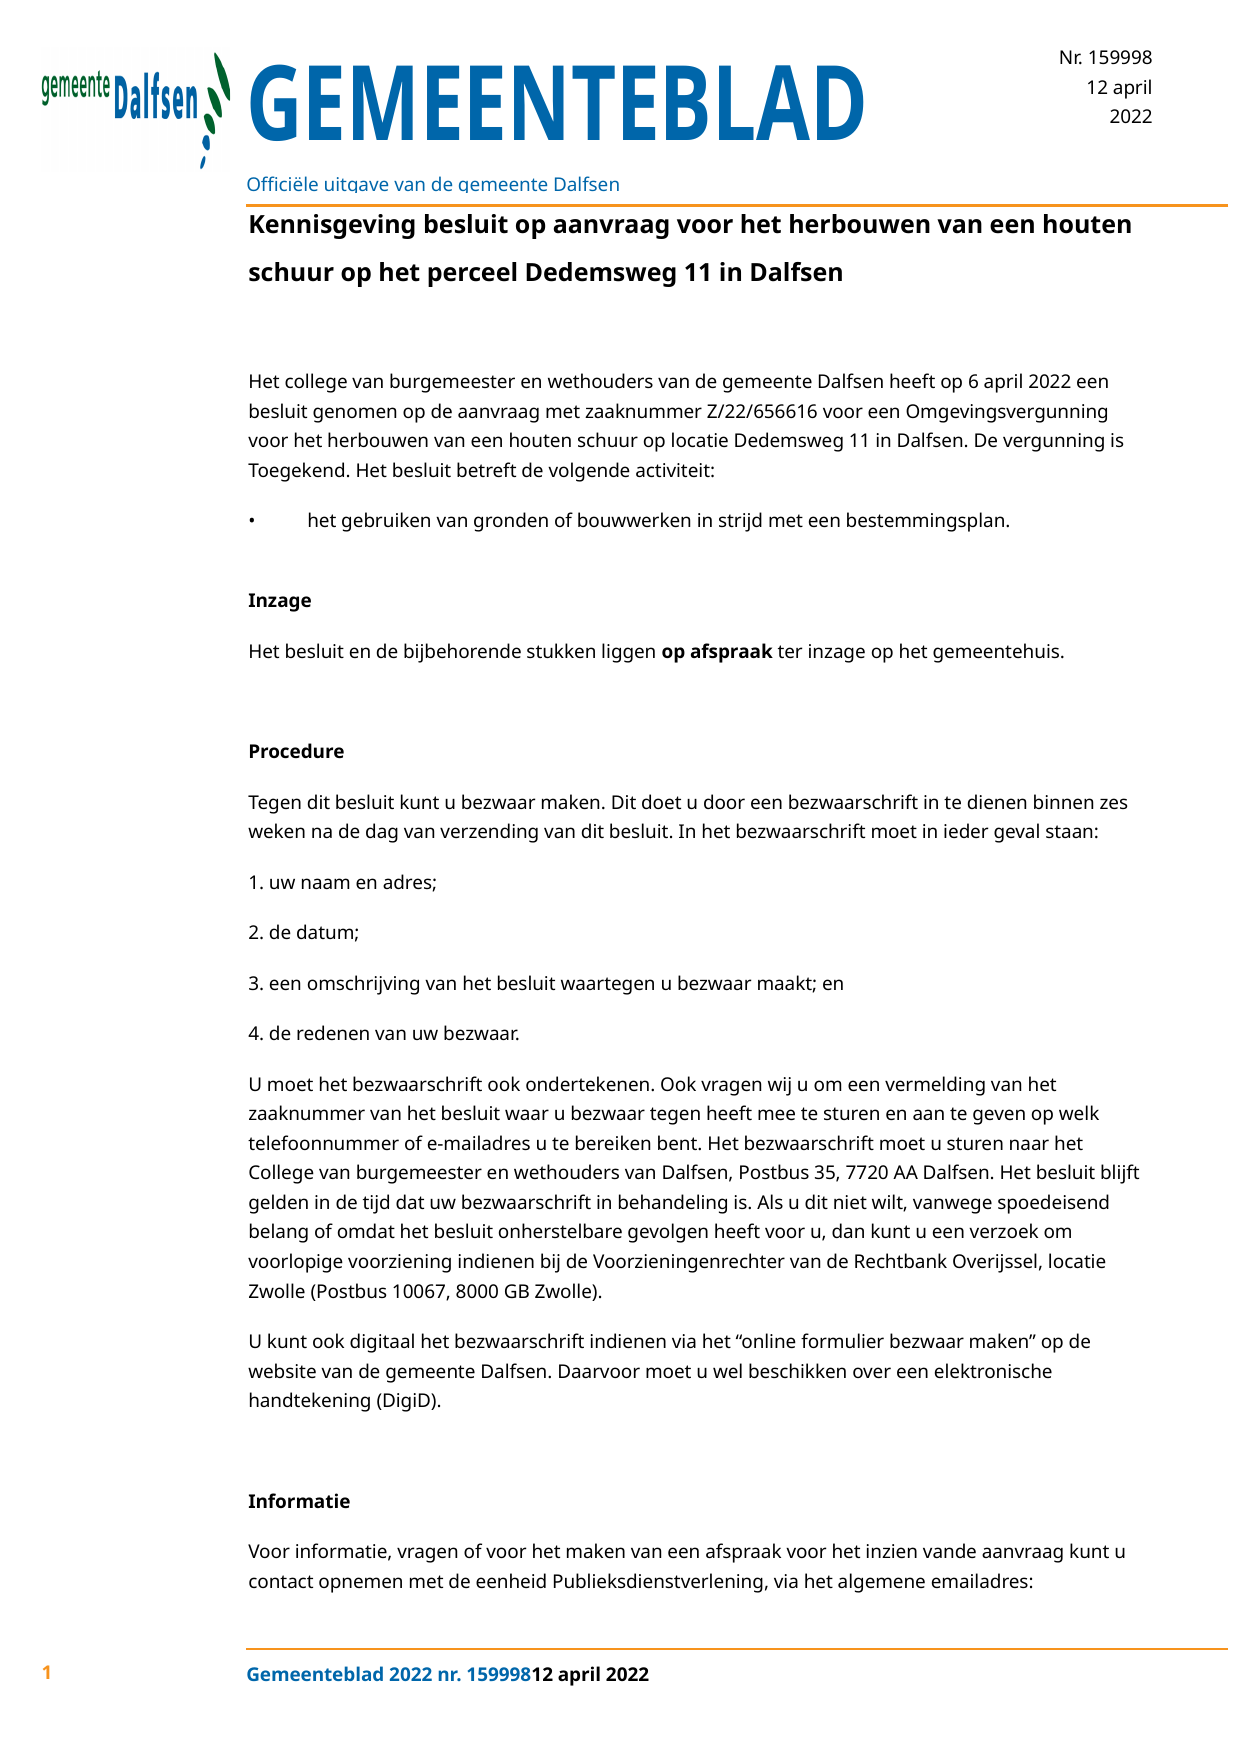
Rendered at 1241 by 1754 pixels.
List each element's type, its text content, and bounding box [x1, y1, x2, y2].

text U kunt ook digitaal het bezwaarschrift indienen via het “online formulier bezwaar maken” op de website van de gemeente Dalfsen. Daarvoor moet u wel beschikken over een elektronische handtekening (DigiD). [248, 1328, 1152, 1413]
text Procedure [248, 739, 1152, 764]
text Tegen dit besluit kunt u bezwaar maken. Dit doet u door een bezwaarschrift in te dienen binnen zes weken na de dag van verzending van dit besluit. In het bezwaarschrift moet in ieder geval staan: [248, 789, 1152, 844]
text 3. een omschrijving van het besluit waartegen u bezwaar maakt; en [248, 970, 1152, 996]
text 1. uw naam en adres; [248, 869, 1152, 895]
picture [41, 47, 231, 172]
text U moet het bezwaarschrift ook ondertekenen. Ook vragen wij u om een vermelding van het zaaknummer van het besluit waar u bezwaar tegen heeft mee te sturen en aan te geven op welk telefoonnummer of e-mailadres u te bereiken bent. Het bezwaarschrift moet u sturen naar het College van burgemeester en wethouders van Dalfsen, Postbus 35, 7720 AA Dalfsen. Het besluit blijft gelden in de tijd dat uw bezwaarschrift in behandeling is. Als u dit niet wilt, vanwege spoedeisend belang of omdat het besluit onherstelbare gevolgen heeft voor u, dan kunt u een verzoek om voorlopige voorziening indienen bij de Voorzieningenrechter van de Rechtbank Overijssel, locatie Zwolle (Postbus 10067, 8000 GB Zwolle). [248, 1071, 1152, 1304]
text Het besluit en de bijbehorende stukken liggen op afspraak ter inzage op het gemeentehuis. [248, 638, 1152, 664]
text 2. de datum; [248, 919, 1152, 945]
text 4. de redenen van uw bezwaar. [248, 1020, 1152, 1046]
text Voor informatie, vragen of voor het maken van een afspraak voor het inzien vande aanvraag kunt u contact opnemen met de eenheid Publieksdienstverlening, via het algemene emailadres: [248, 1539, 1152, 1594]
text Het college van burgemeester en wethouders van de gemeente Dalfsen heeft op 6 april 2022 een besluit genomen op de aanvraag met zaaknummer Z/22/656616 voor een Omgevingsvergunning voor het herbouwen van een houten schuur op locatie Dedemsweg 11 in Dalfsen. De vergunning is Toegekend. Het besluit betreft de volgende activiteit: [248, 368, 1152, 483]
text Kennisgeving besluit op aanvraag voor het herbouwen van een houten schuur op het perceel Dedemsweg 11 in Dalfsen [248, 207, 1152, 288]
list het gebruiken van gronden of bouwwerken in strijd met een bestemmingsplan. [248, 507, 1152, 533]
text Informatie [248, 1488, 1152, 1514]
text Inzage [248, 587, 1152, 613]
